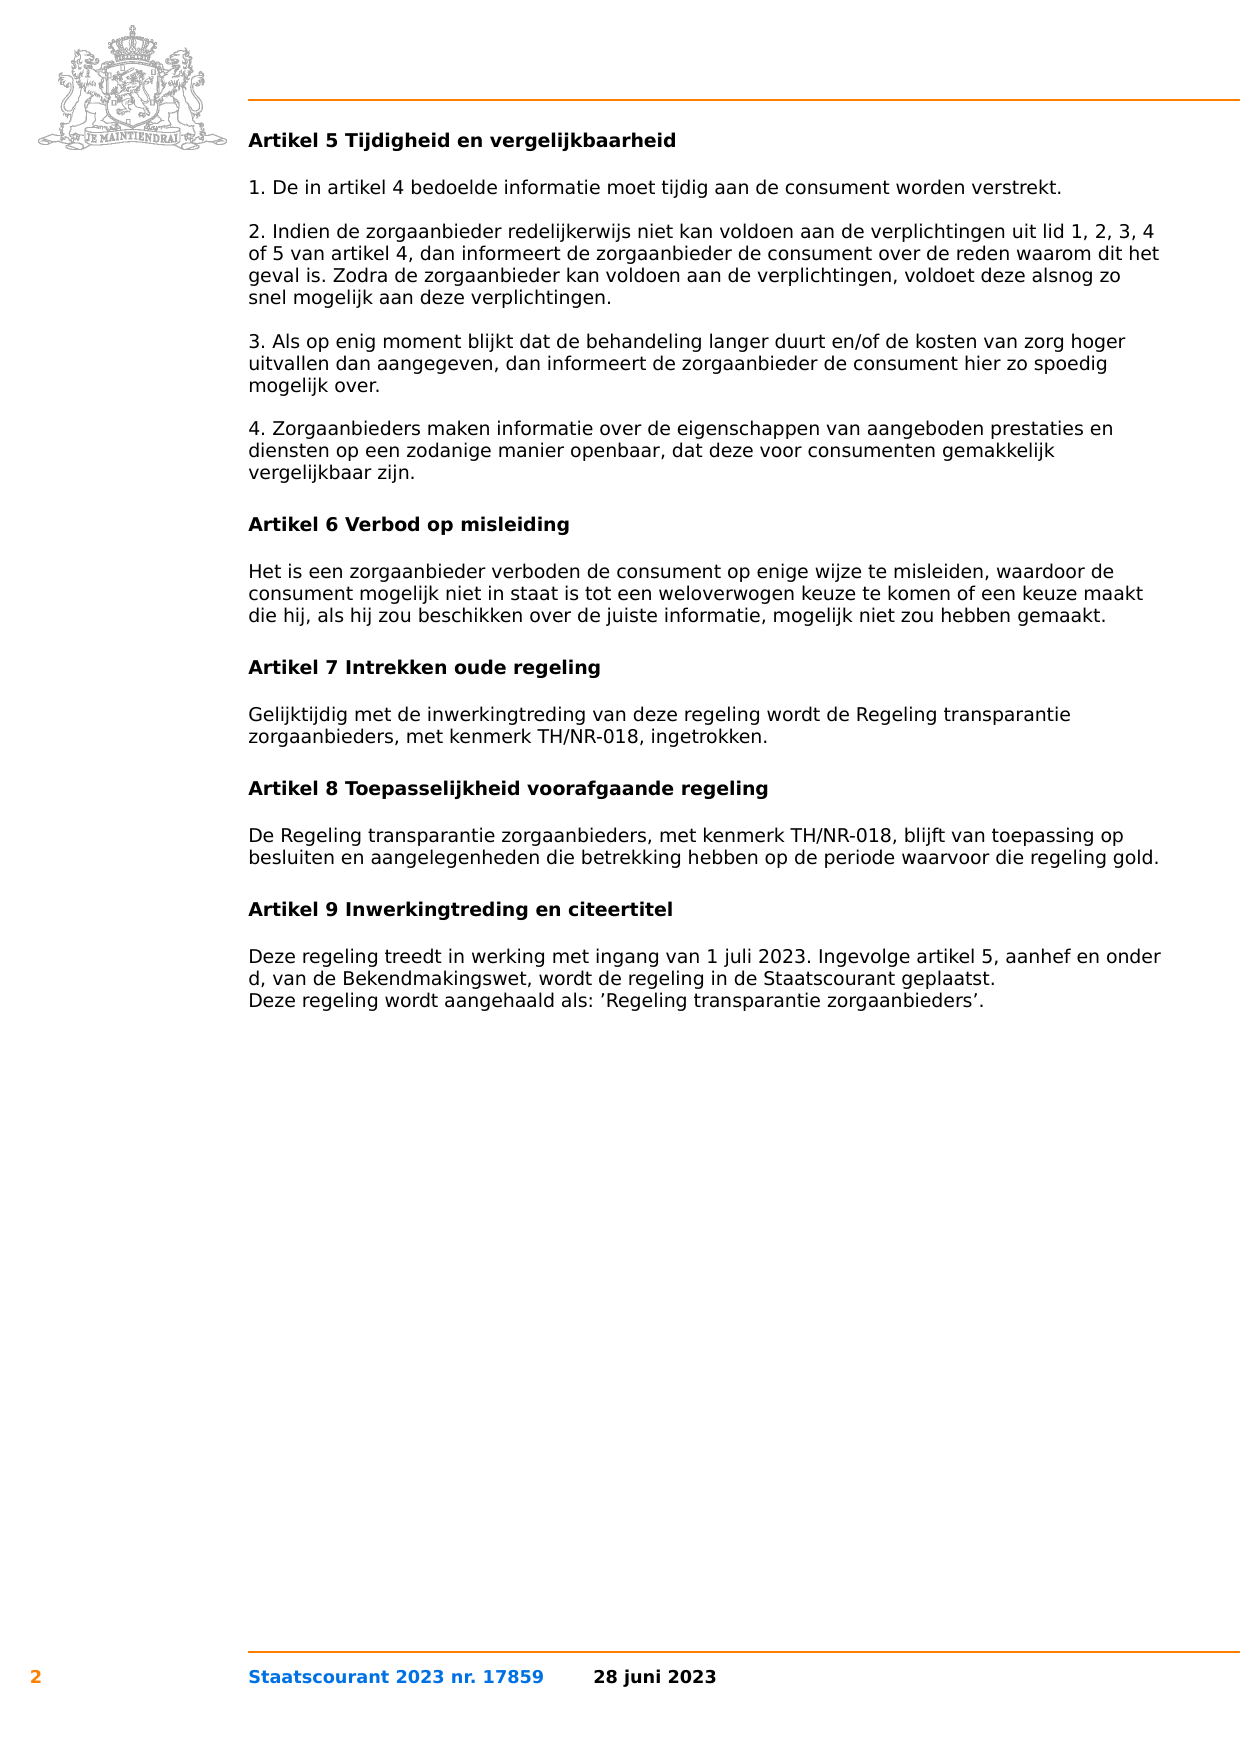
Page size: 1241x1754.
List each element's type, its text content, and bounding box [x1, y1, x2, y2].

subtitle Artikel 9 Inwerkingtreding en citeertitel [248, 899, 1163, 921]
text 2. Indien de zorgaanbieder redelijkerwijs niet kan voldoen aan de verplichtingen uit lid 1, 2, 3, 4 of 5 van artikel 4, dan informeert de zorgaanbieder de consument over de reden waarom dit het geval is. Zodra de zorgaanbieder kan voldoen aan de verplichtingen, voldoet deze alsnog zo snel mogelijk aan deze verplichtingen. [248, 221, 1163, 309]
text 1. De in artikel 4 bedoelde informatie moet tijdig aan de consument worden verstrekt. [248, 177, 1163, 199]
text 4. Zorgaanbieders maken informatie over de eigenschappen van aangeboden prestaties en diensten op een zodanige manier openbaar, dat deze voor consumenten gemakkelijk vergelijkbaar zijn. [248, 418, 1163, 484]
subtitle Artikel 7 Intrekken oude regeling [248, 657, 1163, 679]
subtitle Artikel 8 Toepasselijkheid voorafgaande regeling [248, 778, 1163, 800]
text De Regeling transparantie zorgaanbieders, met kenmerk TH/NR-018, blijft van toepassing op besluiten en aangelegenheden die betrekking hebben op de periode waarvoor die regeling gold. [248, 825, 1163, 869]
subtitle Artikel 6 Verbod op misleiding [248, 514, 1163, 536]
text Deze regeling treedt in werking met ingang van 1 juli 2023. Ingevolge artikel 5, aanhef en onder d, van de Bekendmakingswet, wordt de regeling in de Staatscourant geplaatst. [248, 946, 1163, 990]
text Deze regeling wordt aangehaald als: ’Regeling transparantie zorgaanbieders’. [248, 990, 1163, 1012]
picture [38, 25, 227, 150]
subtitle Artikel 5 Tijdigheid en vergelijkbaarheid [248, 130, 1163, 152]
text 3. Als op enig moment blijkt dat de behandeling langer duurt en/of de kosten van zorg hoger uitvallen dan aangegeven, dan informeert de zorgaanbieder de consument hier zo spoedig mogelijk over. [248, 331, 1163, 396]
text Gelijktijdig met de inwerkingtreding van deze regeling wordt de Regeling transparantie zorgaanbieders, met kenmerk TH/NR-018, ingetrokken. [248, 704, 1163, 748]
text Het is een zorgaanbieder verboden de consument op enige wijze te misleiden, waardoor de consument mogelijk niet in staat is tot een weloverwogen keuze te komen of een keuze maakt die hij, als hij zou beschikken over de juiste informatie, mogelijk niet zou hebben gemaakt. [248, 561, 1163, 627]
